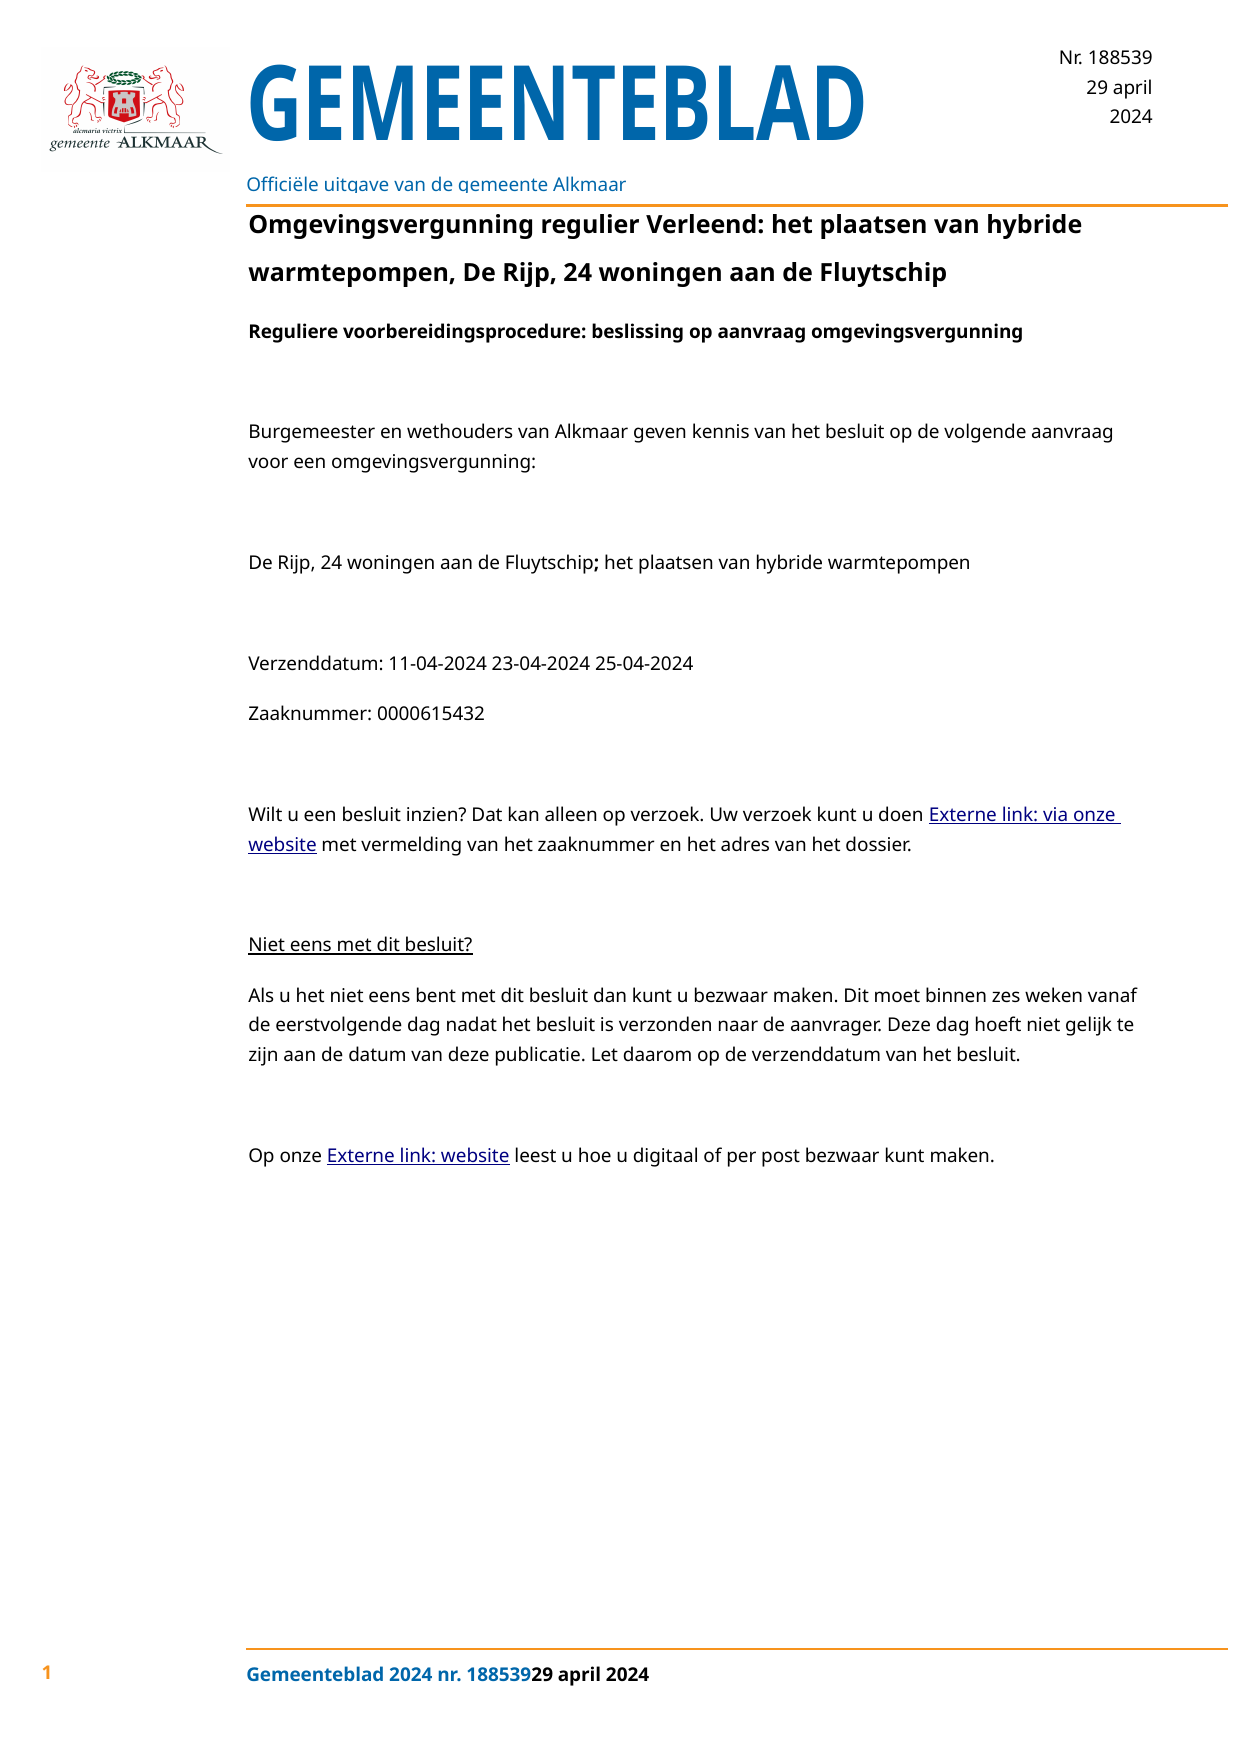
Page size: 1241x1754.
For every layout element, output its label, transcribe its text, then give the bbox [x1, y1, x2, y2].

text De Rijp, 24 woningen aan de Fluytschip; het plaatsen van hybride warmtepompen [248, 549, 1152, 575]
text Omgevingsvergunning regulier Verleend: het plaatsen van hybride warmtepompen, De Rijp, 24 woningen aan de Fluytschip [248, 207, 1152, 288]
text Niet eens met dit besluit? [248, 932, 1152, 957]
text Zaaknummer: 0000615432 [248, 700, 1152, 726]
text Reguliere voorbereidingsprocedure: beslissing op aanvraag omgevingsvergunning [248, 318, 1152, 344]
text Verzenddatum: 11-04-2024 23-04-2024 25-04-2024 [248, 650, 1152, 676]
text Wilt u een besluit inzien? Dat kan alleen op verzoek. Uw verzoek kunt u doen Externe link: via onze website met vermelding van het zaaknummer en het adres van het dossier. [248, 801, 1152, 857]
text Op onze Externe link: website leest u hoe u digitaal of per post bezwaar kunt maken. [248, 1142, 1152, 1168]
picture [41, 47, 231, 172]
text Als u het niet eens bent met dit besluit dan kunt u bezwaar maken. Dit moet binnen zes weken vanaf de eerstvolgende dag nadat het besluit is verzonden naar de aanvrager. Deze dag hoeft niet gelijk te zijn aan de datum van deze publicatie. Let daarom op de verzenddatum van het besluit. [248, 982, 1152, 1067]
text Burgemeester en wethouders van Alkmaar geven kennis van het besluit op de volgende aanvraag voor een omgevingsvergunning: [248, 419, 1152, 474]
